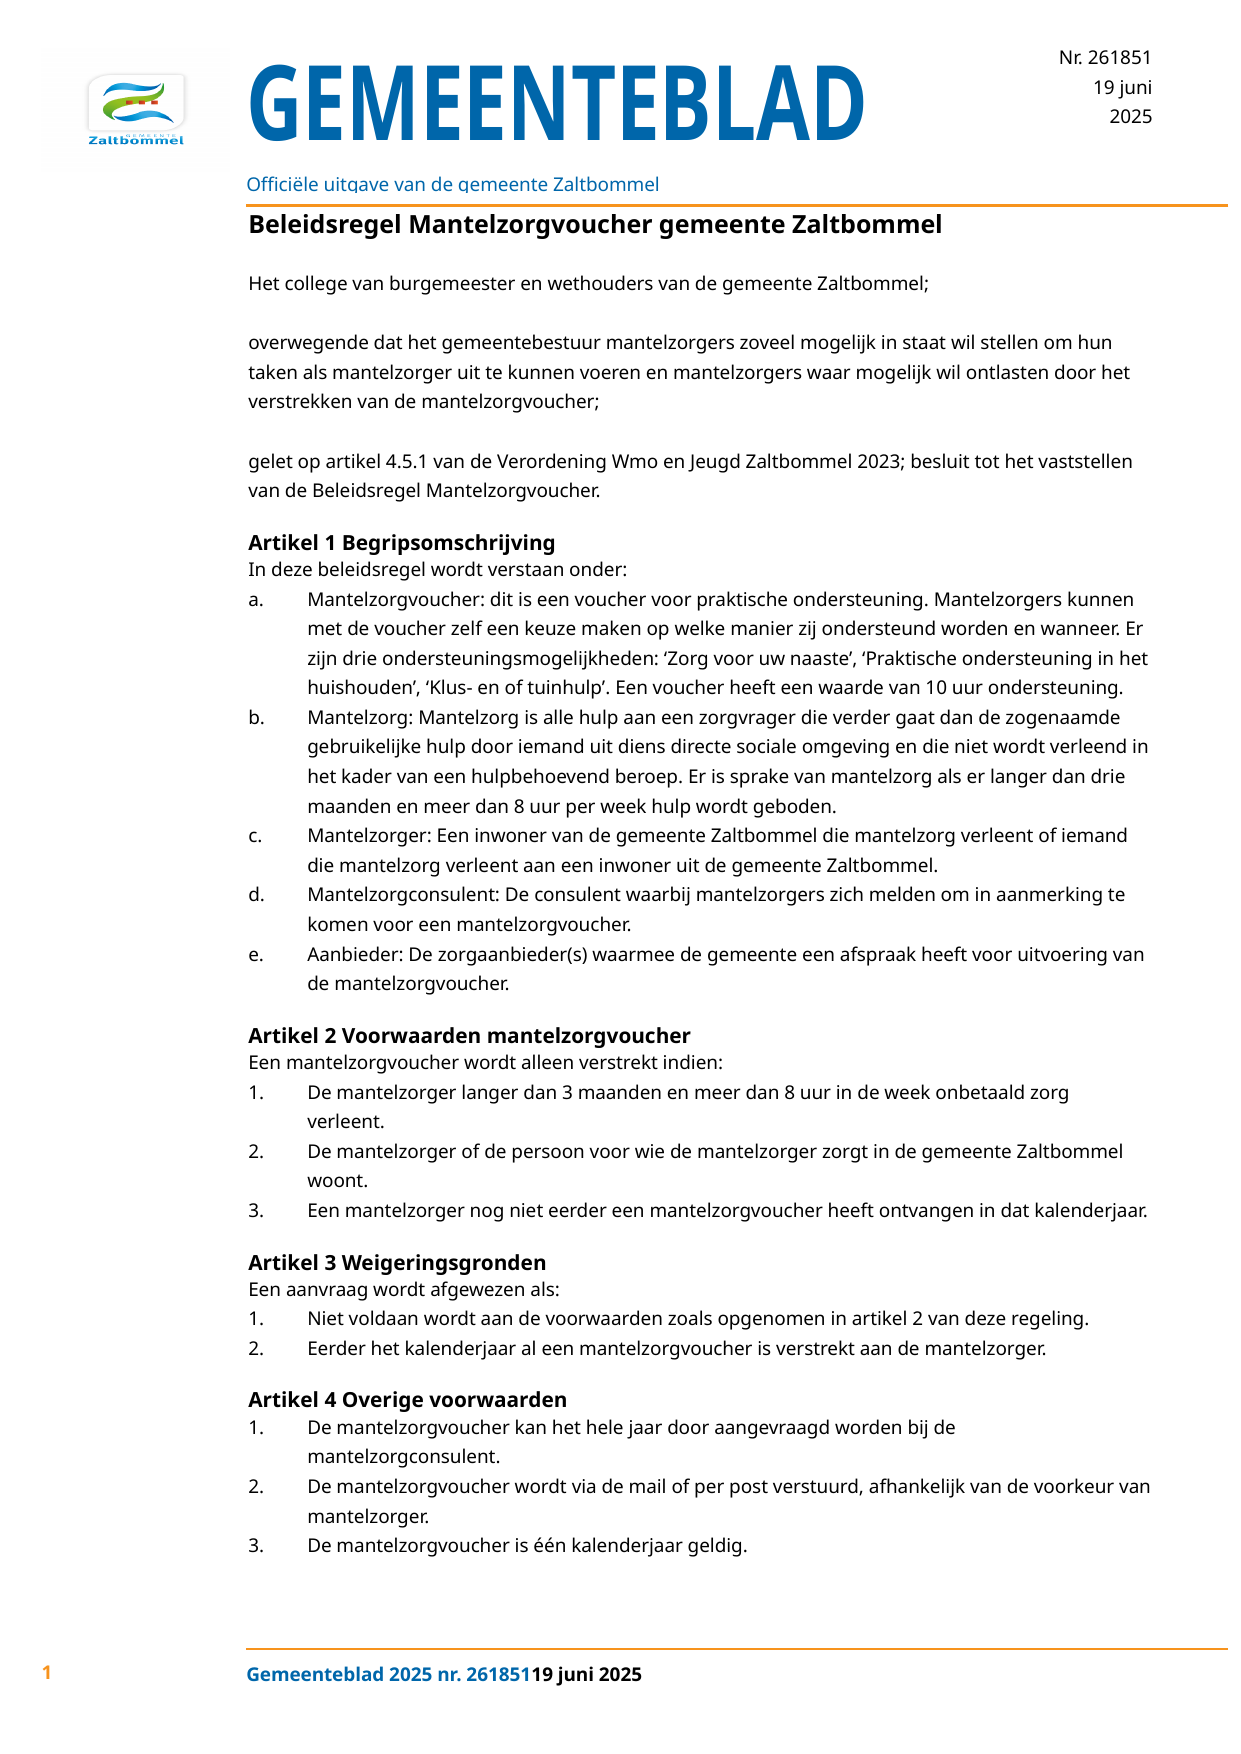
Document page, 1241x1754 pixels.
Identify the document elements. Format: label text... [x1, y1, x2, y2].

text Een aanvraag wordt afgewezen als: [248, 1276, 1152, 1302]
text Het college van burgemeester en wethouders van de gemeente Zaltbommel; [248, 270, 1152, 296]
list Een mantelzorger nog niet eerder een mantelzorgvoucher heeft ontvangen in dat kalenderjaar. [248, 1197, 1152, 1223]
list Eerder het kalenderjaar al een mantelzorgvoucher is verstrekt aan de mantelzorger. [248, 1335, 1152, 1361]
text In deze beleidsregel wordt verstaan onder: [248, 556, 1152, 582]
list De mantelzorgvoucher wordt via de mail of per post verstuurd, afhankelijk van de voorkeur van mantelzorger. [248, 1473, 1152, 1528]
list De mantelzorgvoucher kan het hele jaar door aangevraagd worden bij de mantelzorgconsulent. [248, 1414, 1152, 1469]
list De mantelzorgvoucher is één kalenderjaar geldig. [248, 1532, 1152, 1558]
list Niet voldaan wordt aan de voorwaarden zoals opgenomen in artikel 2 van deze regeling. [248, 1306, 1152, 1331]
list Mantelzorgvoucher: dit is een voucher voor praktische ondersteuning. Mantelzorgers kunnen met de voucher zelf een keuze maken op welke manier zij ondersteund worden en wanneer. Er zijn drie ondersteuningsmogelijkheden: ‘Zorg voor uw naaste’, ‘Praktische ondersteuning in het huishouden’, ‘Klus- en of tuinhulp’. Een voucher heeft een waarde van 10 uur ondersteuning. [248, 586, 1152, 700]
list Mantelzorgconsulent: De consulent waarbij mantelzorgers zich melden om in aanmerking te komen voor een mantelzorgvoucher. [248, 882, 1152, 937]
list De mantelzorger of de persoon voor wie de mantelzorger zorgt in de gemeente Zaltbommel woont. [248, 1138, 1152, 1193]
picture [41, 47, 231, 172]
text overwegende dat het gemeentebestuur mantelzorgers zoveel mogelijk in staat wil stellen om hun taken als mantelzorger uit te kunnen voeren en mantelzorgers waar mogelijk wil ontlasten door het verstrekken van de mantelzorgvoucher; [248, 329, 1152, 414]
text Artikel 2 Voorwaarden mantelzorgvoucher [248, 1021, 1152, 1049]
text Beleidsregel Mantelzorgvoucher gemeente Zaltbommel [248, 207, 1152, 241]
text Artikel 3 Weigeringsgronden [248, 1248, 1152, 1276]
list De mantelzorger langer dan 3 maanden en meer dan 8 uur in de week onbetaald zorg verleent. [248, 1079, 1152, 1134]
list Aanbieder: De zorgaanbieder(s) waarmee de gemeente een afspraak heeft voor uitvoering van de mantelzorgvoucher. [248, 941, 1152, 996]
list Mantelzorger: Een inwoner van de gemeente Zaltbommel die mantelzorg verleent of iemand die mantelzorg verleent aan een inwoner uit de gemeente Zaltbommel. [248, 822, 1152, 878]
text Artikel 4 Overige voorwaarden [248, 1386, 1152, 1414]
text gelet op artikel 4.5.1 van de Verordening Wmo en Jeugd Zaltbommel 2023; besluit tot het vaststellen van de Beleidsregel Mantelzorgvoucher. [248, 448, 1152, 503]
text Artikel 1 Begripsomschrijving [248, 528, 1152, 556]
list Mantelzorg: Mantelzorg is alle hulp aan een zorgvrager die verder gaat dan de zogenaamde gebruikelijke hulp door iemand uit diens directe sociale omgeving en die niet wordt verleend in het kader van een hulpbehoevend beroep. Er is sprake van mantelzorg als er langer dan drie maanden en meer dan 8 uur per week hulp wordt geboden. [248, 704, 1152, 819]
text Een mantelzorgvoucher wordt alleen verstrekt indien: [248, 1049, 1152, 1075]
